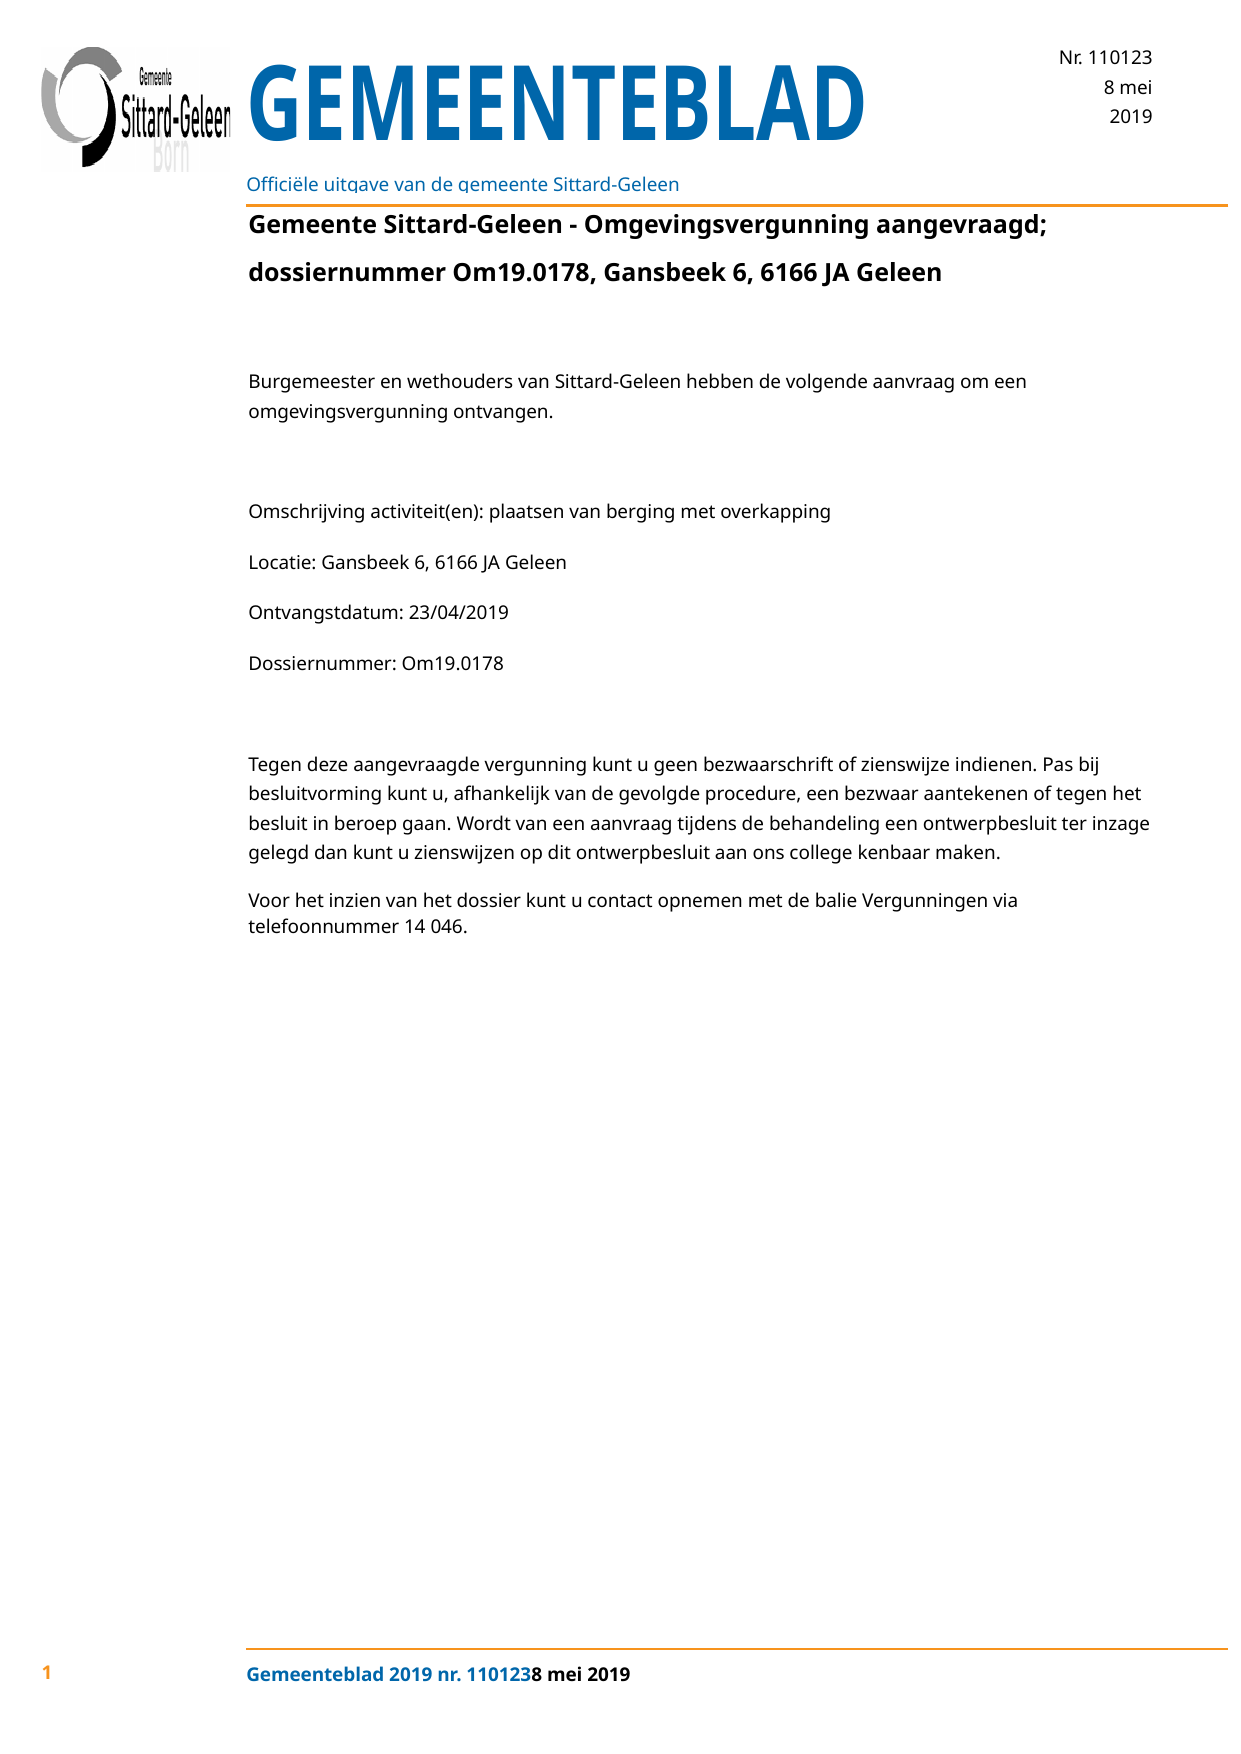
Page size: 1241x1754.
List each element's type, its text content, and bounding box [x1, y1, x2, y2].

text Burgemeester en wethouders van Sittard-Geleen hebben de volgende aanvraag om een omgevingsvergunning ontvangen. [248, 368, 1152, 424]
text Dossiernummer: Om19.0178 [248, 650, 1152, 676]
picture [41, 47, 231, 172]
text Ontvangstdatum: 23/04/2019 [248, 599, 1152, 625]
text Voor het inzien van het dossier kunt u contact opnemen met de balie Vergunningen via telefoonnummer 14 046. [248, 887, 1152, 939]
text Omschrijving activiteit(en): plaatsen van berging met overkapping [248, 499, 1152, 524]
text Tegen deze aangevraagde vergunning kunt u geen bezwaarschrift of zienswijze indienen. Pas bij besluitvorming kunt u, afhankelijk van de gevolgde procedure, een bezwaar aantekenen of tegen het besluit in beroep gaan. Wordt van een aanvraag tijdens de behandeling een ontwerpbesluit ter inzage gelegd dan kunt u zienswijzen op dit ontwerpbesluit aan ons college kenbaar maken. [248, 751, 1152, 865]
text Locatie: Gansbeek 6, 6166 JA Geleen [248, 549, 1152, 575]
text Gemeente Sittard-Geleen - Omgevingsvergunning aangevraagd; dossiernummer Om19.0178, Gansbeek 6, 6166 JA Geleen [248, 207, 1152, 288]
